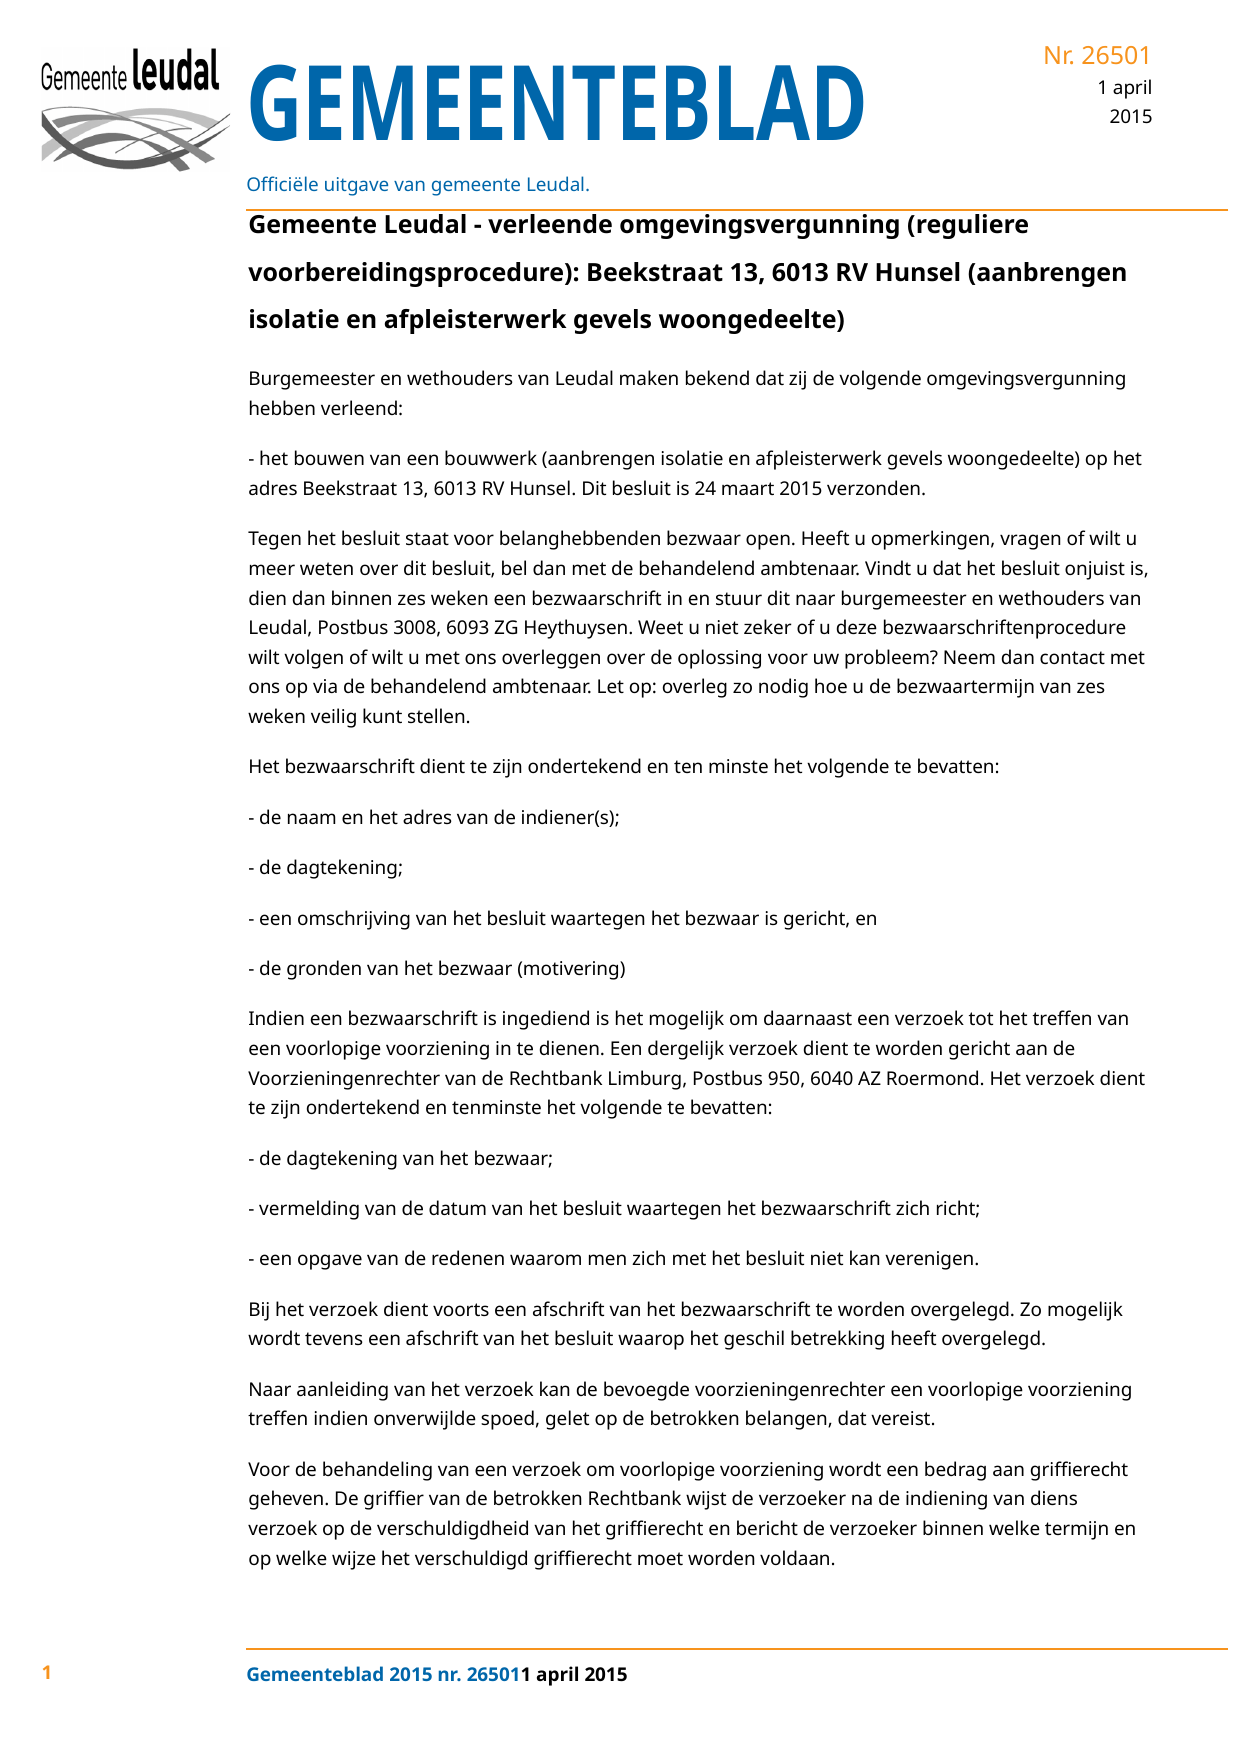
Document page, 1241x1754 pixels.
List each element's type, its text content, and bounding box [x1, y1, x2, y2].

text Indien een bezwaarschrift is ingediend is het mogelijk om daarnaast een verzoek tot het treffen van een voorlopige voorziening in te dienen. Een dergelijk verzoek dient te worden gericht aan de Voorzieningenrechter van de Rechtbank Limburg, Postbus 950, 6040 AZ Roermond. Het verzoek dient te zijn ondertekend en tenminste het volgende te bevatten: [248, 1006, 1152, 1120]
text - een opgave van de redenen waarom men zich met het besluit niet kan verenigen. [248, 1246, 1152, 1271]
text Gemeente Leudal - verleende omgevingsvergunning (reguliere voorbereidingsprocedure): Beekstraat 13, 6013 RV Hunsel (aanbrengen isolatie en afpleisterwerk gevels woongedeelte) [248, 211, 1152, 336]
text - de naam en het adres van de indiener(s); [248, 804, 1152, 829]
text Het bezwaarschrift dient te zijn ondertekend en ten minste het volgende te bevatten: [248, 753, 1152, 779]
text - een omschrijving van het besluit waartegen het bezwaar is gericht, en [248, 905, 1152, 930]
text - het bouwen van een bouwwerk (aanbrengen isolatie en afpleisterwerk gevels woongedeelte) op het adres Beekstraat 13, 6013 RV Hunsel. Dit besluit is 24 maart 2015 verzonden. [248, 446, 1152, 501]
text - de dagtekening; [248, 854, 1152, 880]
picture [41, 47, 231, 172]
text Bij het verzoek dient voorts een afschrift van het bezwaarschrift te worden overgelegd. Zo mogelijk wordt tevens een afschrift van het besluit waarop het geschil betrekking heeft overgelegd. [248, 1296, 1152, 1351]
text Voor de behandeling van een verzoek om voorlopige voorziening wordt een bedrag aan griffierecht geheven. De griffier van de betrokken Rechtbank wijst de verzoeker na de indiening van diens verzoek op de verschuldigdheid van het griffierecht en bericht de verzoeker binnen welke termijn en op welke wijze het verschuldigd griffierecht moet worden voldaan. [248, 1456, 1152, 1570]
text Naar aanleiding van het verzoek kan de bevoegde voorzieningenrechter een voorlopige voorziening treffen indien onverwijlde spoed, gelet op de betrokken belangen, dat vereist. [248, 1376, 1152, 1431]
text Tegen het besluit staat voor belanghebbenden bezwaar open. Heeft u opmerkingen, vragen of wilt u meer weten over dit besluit, bel dan met de behandelend ambtenaar. Vindt u dat het besluit onjuist is, dien dan binnen zes weken een bezwaarschrift in en stuur dit naar burgemeester en wethouders van Leudal, Postbus 3008, 6093 ZG Heythuysen. Weet u niet zeker of u deze bezwaarschriftenprocedure wilt volgen of wilt u met ons overleggen over de oplossing voor uw probleem? Neem dan contact met ons op via de behandelend ambtenaar. Let op: overleg zo nodig hoe u de bezwaartermijn van zes weken veilig kunt stellen. [248, 526, 1152, 729]
text - de gronden van het bezwaar (motivering) [248, 955, 1152, 981]
text - de dagtekening van het bezwaar; [248, 1145, 1152, 1170]
text - vermelding van de datum van het besluit waartegen het bezwaarschrift zich richt; [248, 1195, 1152, 1221]
text Burgemeester en wethouders van Leudal maken bekend dat zij de volgende omgevingsvergunning hebben verleend: [248, 366, 1152, 421]
